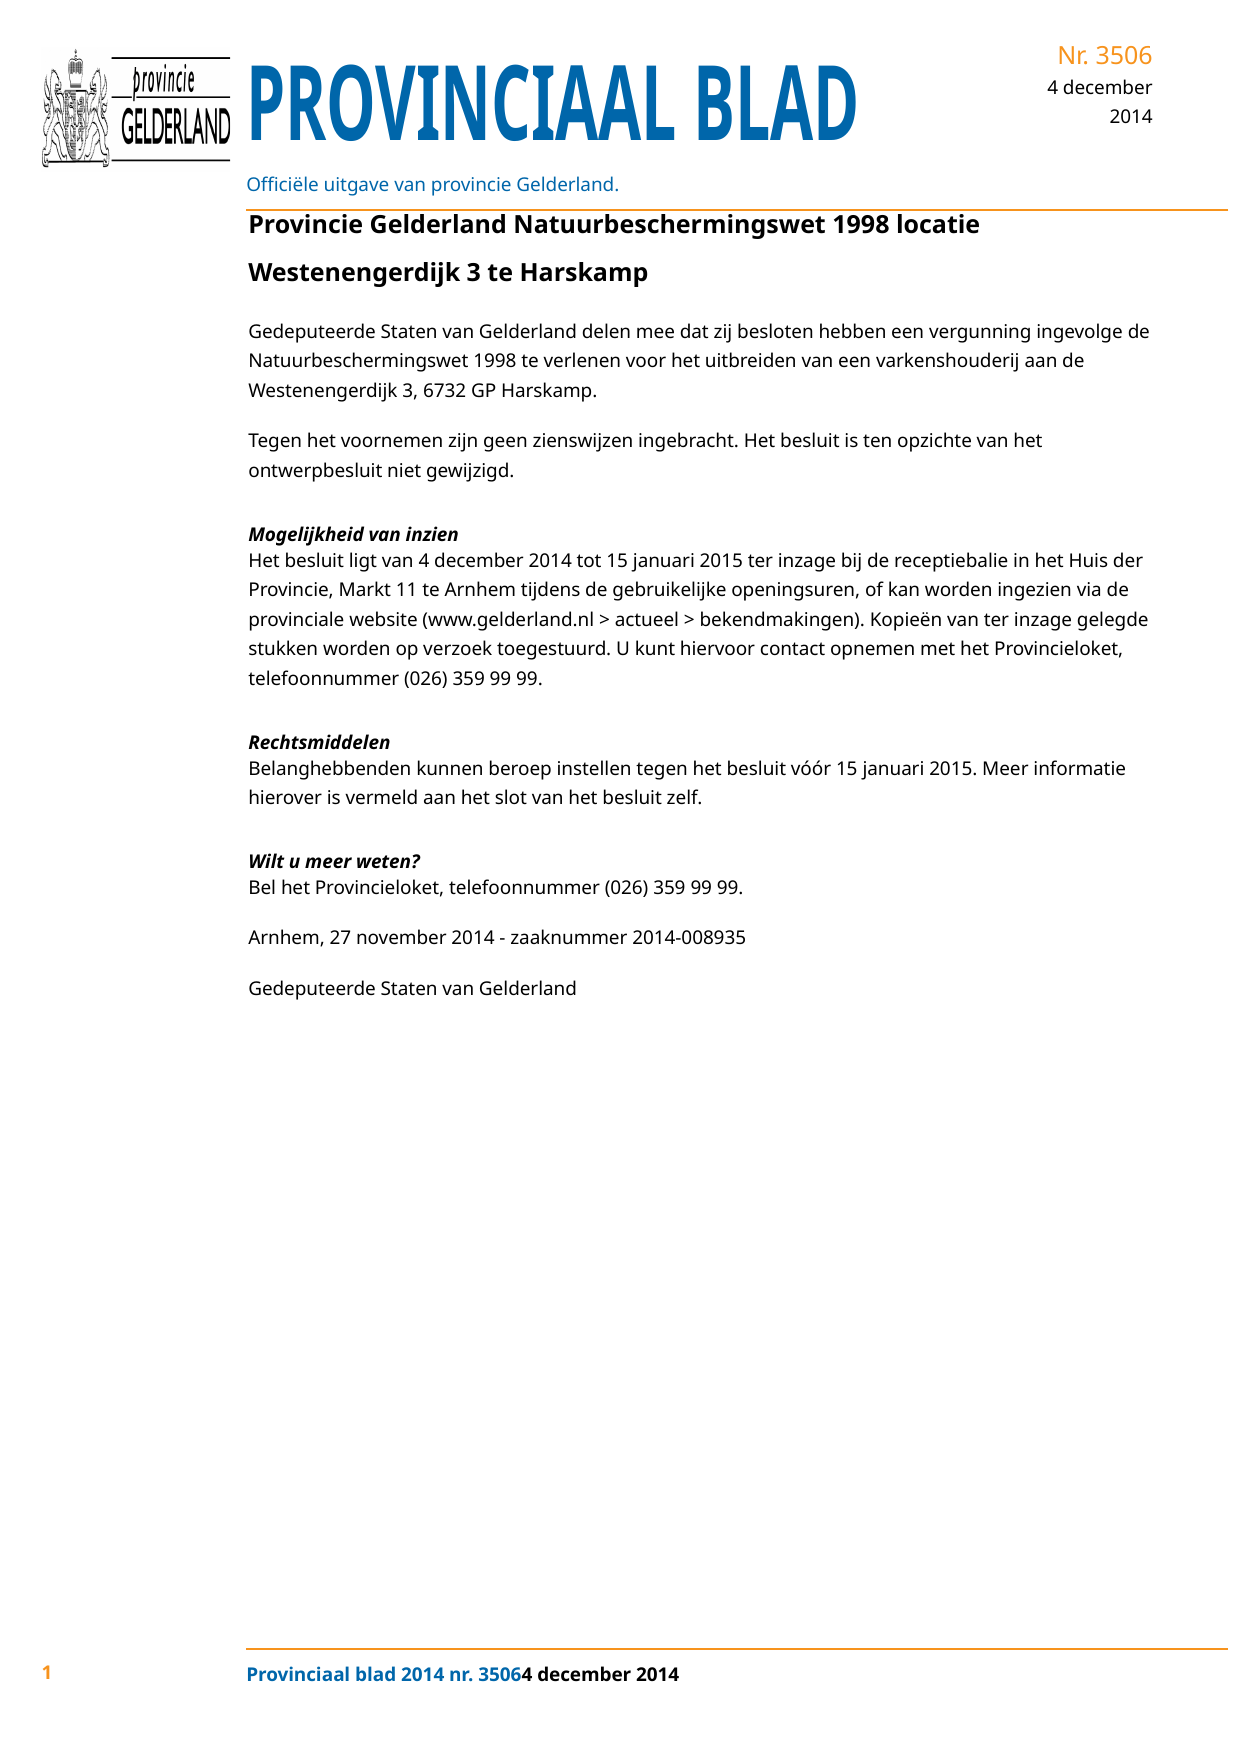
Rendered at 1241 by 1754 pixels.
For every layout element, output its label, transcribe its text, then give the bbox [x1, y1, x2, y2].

text Het besluit ligt van 4 december 2014 tot 15 januari 2015 ter inzage bij de receptiebalie in het Huis der Provincie, Markt 11 te Arnhem tijdens de gebruikelijke openingsuren, of kan worden ingezien via de provinciale website (www.gelderland.nl > actueel > bekendmakingen). Kopieën van ter inzage gelegde stukken worden op verzoek toegestuurd. U kunt hiervoor contact opnemen met het Provincieloket, telefoonnummer (026) 359 99 99. [248, 547, 1152, 691]
text Wilt u meer weten? [248, 848, 1152, 874]
text Tegen het voornemen zijn geen zienswijzen ingebracht. Het besluit is ten opzichte van het ontwerpbesluit niet gewijzigd. [248, 427, 1152, 483]
text Gedeputeerde Staten van Gelderland [248, 975, 1152, 1001]
text Bel het Provincieloket, telefoonnummer (026) 359 99 99. [248, 874, 1152, 900]
text Mogelijkheid van inzien [248, 521, 1152, 547]
text Provincie Gelderland Natuurbeschermingswet 1998 locatie Westenengerdijk 3 te Harskamp [248, 211, 1152, 288]
text Rechtsmiddelen [248, 729, 1152, 755]
text Gedeputeerde Staten van Gelderland delen mee dat zij besloten hebben een vergunning ingevolge de Natuurbeschermingswet 1998 te verlenen voor het uitbreiden van een varkenshouderij aan de Westenengerdijk 3, 6732 GP Harskamp. [248, 318, 1152, 403]
text Belanghebbenden kunnen beroep instellen tegen het besluit vóór 15 januari 2015. Meer informatie hierover is vermeld aan het slot van het besluit zelf. [248, 755, 1152, 810]
text Arnhem, 27 november 2014 - zaaknummer 2014-008935 [248, 924, 1152, 950]
picture [41, 47, 231, 172]
